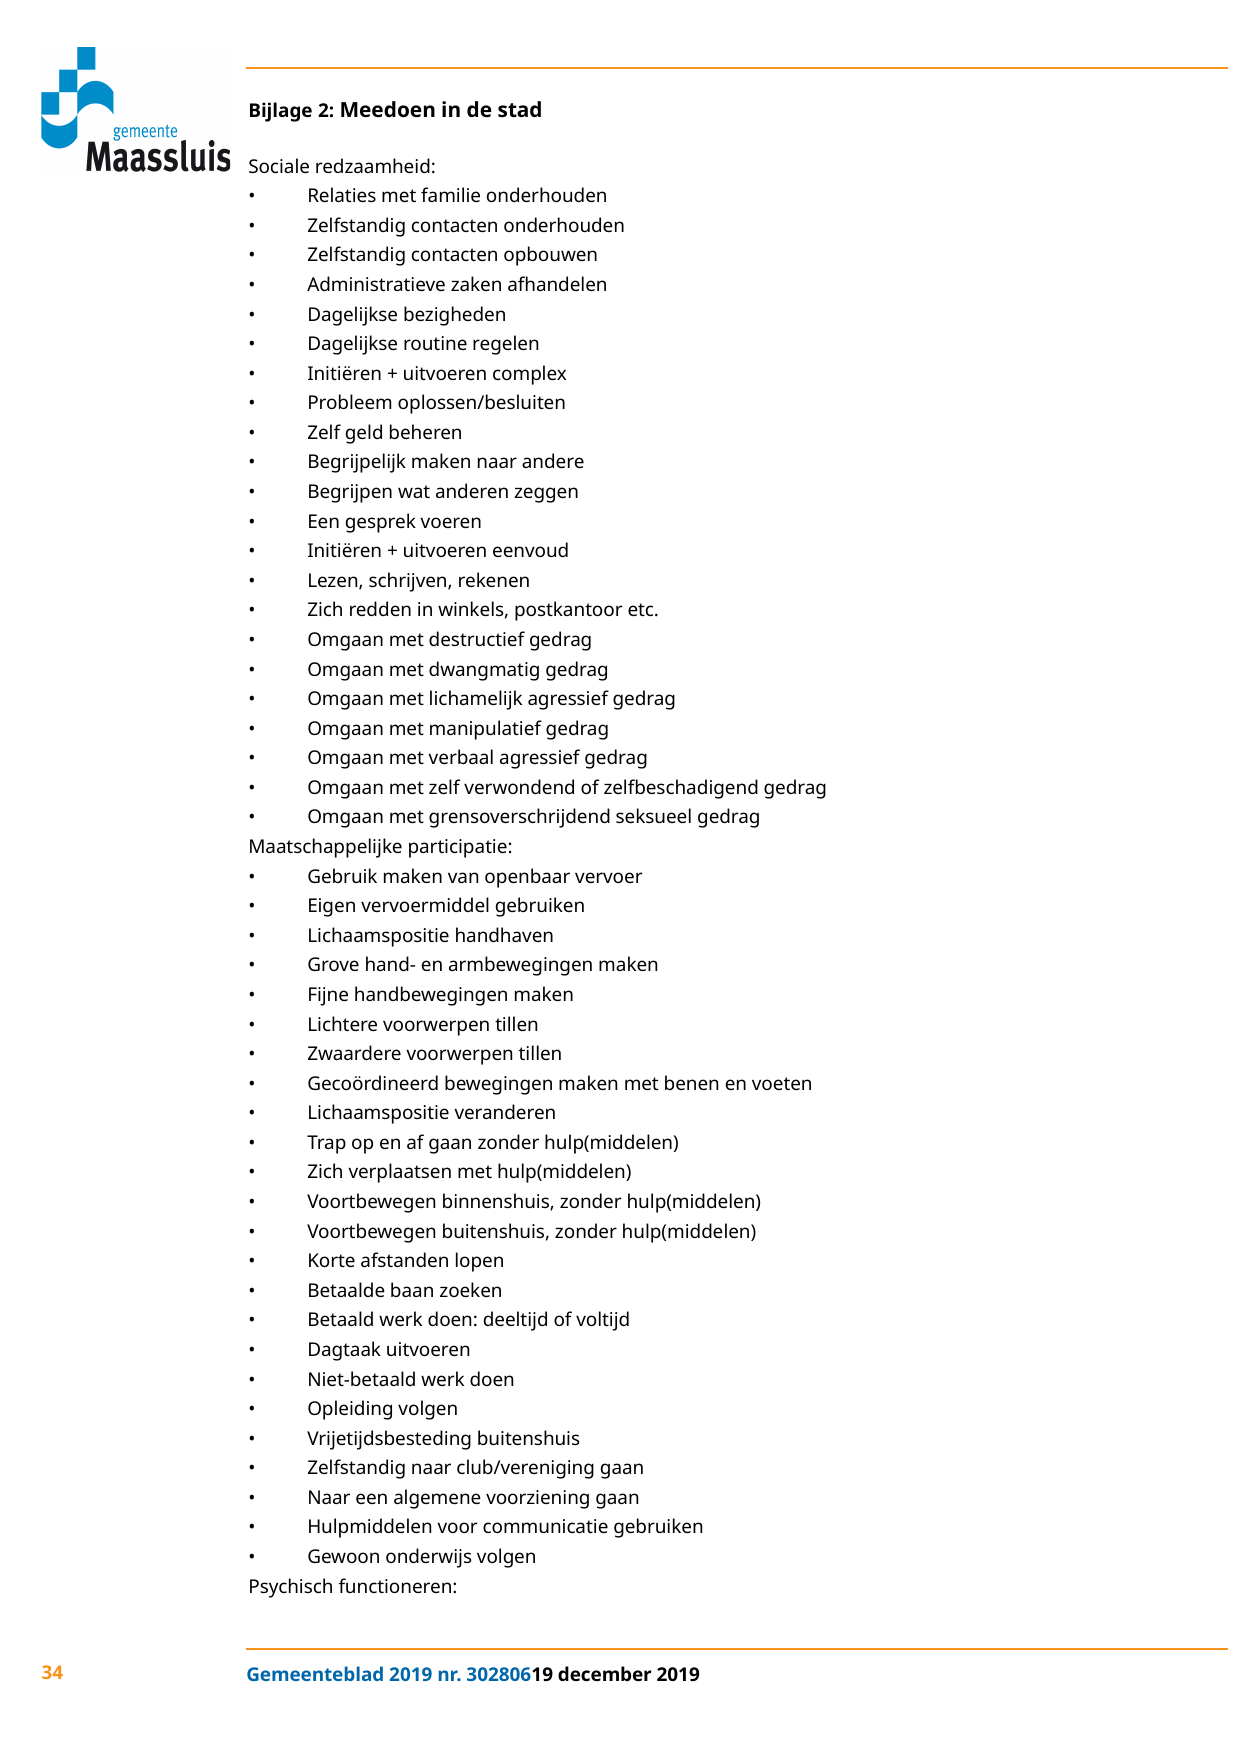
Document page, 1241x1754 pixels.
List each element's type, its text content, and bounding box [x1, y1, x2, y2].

list Dagelijkse routine regelen [248, 330, 1152, 356]
list Omgaan met lichamelijk agressief gedrag [248, 685, 1152, 711]
list Omgaan met zelf verwondend of zelfbeschadigend gedrag [248, 774, 1152, 800]
text Sociale redzaamheid: [248, 153, 1152, 179]
list Zelfstandig contacten opbouwen [248, 242, 1152, 267]
list Initiëren + uitvoeren eenvoud [248, 537, 1152, 563]
list Dagelijkse bezigheden [248, 301, 1152, 327]
list Zelf geld beheren [248, 419, 1152, 445]
list Initiëren + uitvoeren complex [248, 360, 1152, 386]
text Psychisch functioneren: [248, 1573, 1152, 1599]
list Lichtere voorwerpen tillen [248, 1011, 1152, 1037]
list Administratieve zaken afhandelen [248, 271, 1152, 297]
list Gecoördineerd bewegingen maken met benen en voeten [248, 1070, 1152, 1096]
list Omgaan met destructief gedrag [248, 626, 1152, 652]
list Lezen, schrijven, rekenen [248, 567, 1152, 593]
list Lichaamspositie handhaven [248, 922, 1152, 948]
list Gebruik maken van openbaar vervoer [248, 863, 1152, 889]
text Bijlage 2: Meedoen in de stad [248, 95, 1152, 123]
list Zelfstandig naar club/vereniging gaan [248, 1454, 1152, 1480]
list Omgaan met manipulatief gedrag [248, 715, 1152, 741]
picture [41, 47, 77, 92]
list Dagtaak uitvoeren [248, 1336, 1152, 1362]
list Probleem oplossen/besluiten [248, 389, 1152, 415]
list Naar een algemene voorziening gaan [248, 1484, 1152, 1510]
list Een gesprek voeren [248, 508, 1152, 534]
list Korte afstanden lopen [248, 1247, 1152, 1273]
list Begrijpen wat anderen zeggen [248, 478, 1152, 504]
text Maatschappelijke participatie: [248, 833, 1152, 859]
list Gewoon onderwijs volgen [248, 1543, 1152, 1569]
list Voortbewegen binnenshuis, zonder hulp(middelen) [248, 1188, 1152, 1214]
list Niet-betaald werk doen [248, 1366, 1152, 1392]
list Zich redden in winkels, postkantoor etc. [248, 597, 1152, 622]
list Zich verplaatsen met hulp(middelen) [248, 1159, 1152, 1184]
list Vrijetijdsbesteding buitenshuis [248, 1425, 1152, 1451]
list Betaalde baan zoeken [248, 1277, 1152, 1303]
list Relaties met familie onderhouden [248, 182, 1152, 208]
list Eigen vervoermiddel gebruiken [248, 892, 1152, 918]
list Fijne handbewegingen maken [248, 981, 1152, 1007]
list Zwaardere voorwerpen tillen [248, 1040, 1152, 1066]
list Lichaamspositie veranderen [248, 1099, 1152, 1125]
list Voortbewegen buitenshuis, zonder hulp(middelen) [248, 1218, 1152, 1244]
list Trap op en af gaan zonder hulp(middelen) [248, 1129, 1152, 1155]
list Zelfstandig contacten onderhouden [248, 212, 1152, 238]
list Opleiding volgen [248, 1395, 1152, 1421]
list Omgaan met dwangmatig gedrag [248, 656, 1152, 682]
list Betaald werk doen: deeltijd of voltijd [248, 1307, 1152, 1332]
list Omgaan met verbaal agressief gedrag [248, 744, 1152, 770]
list Grove hand- en armbewegingen maken [248, 952, 1152, 977]
list Omgaan met grensoverschrijdend seksueel gedrag [248, 804, 1152, 829]
picture [41, 47, 231, 172]
list Begrijpelijk maken naar andere [248, 449, 1152, 474]
list Hulpmiddelen voor communicatie gebruiken [248, 1514, 1152, 1539]
